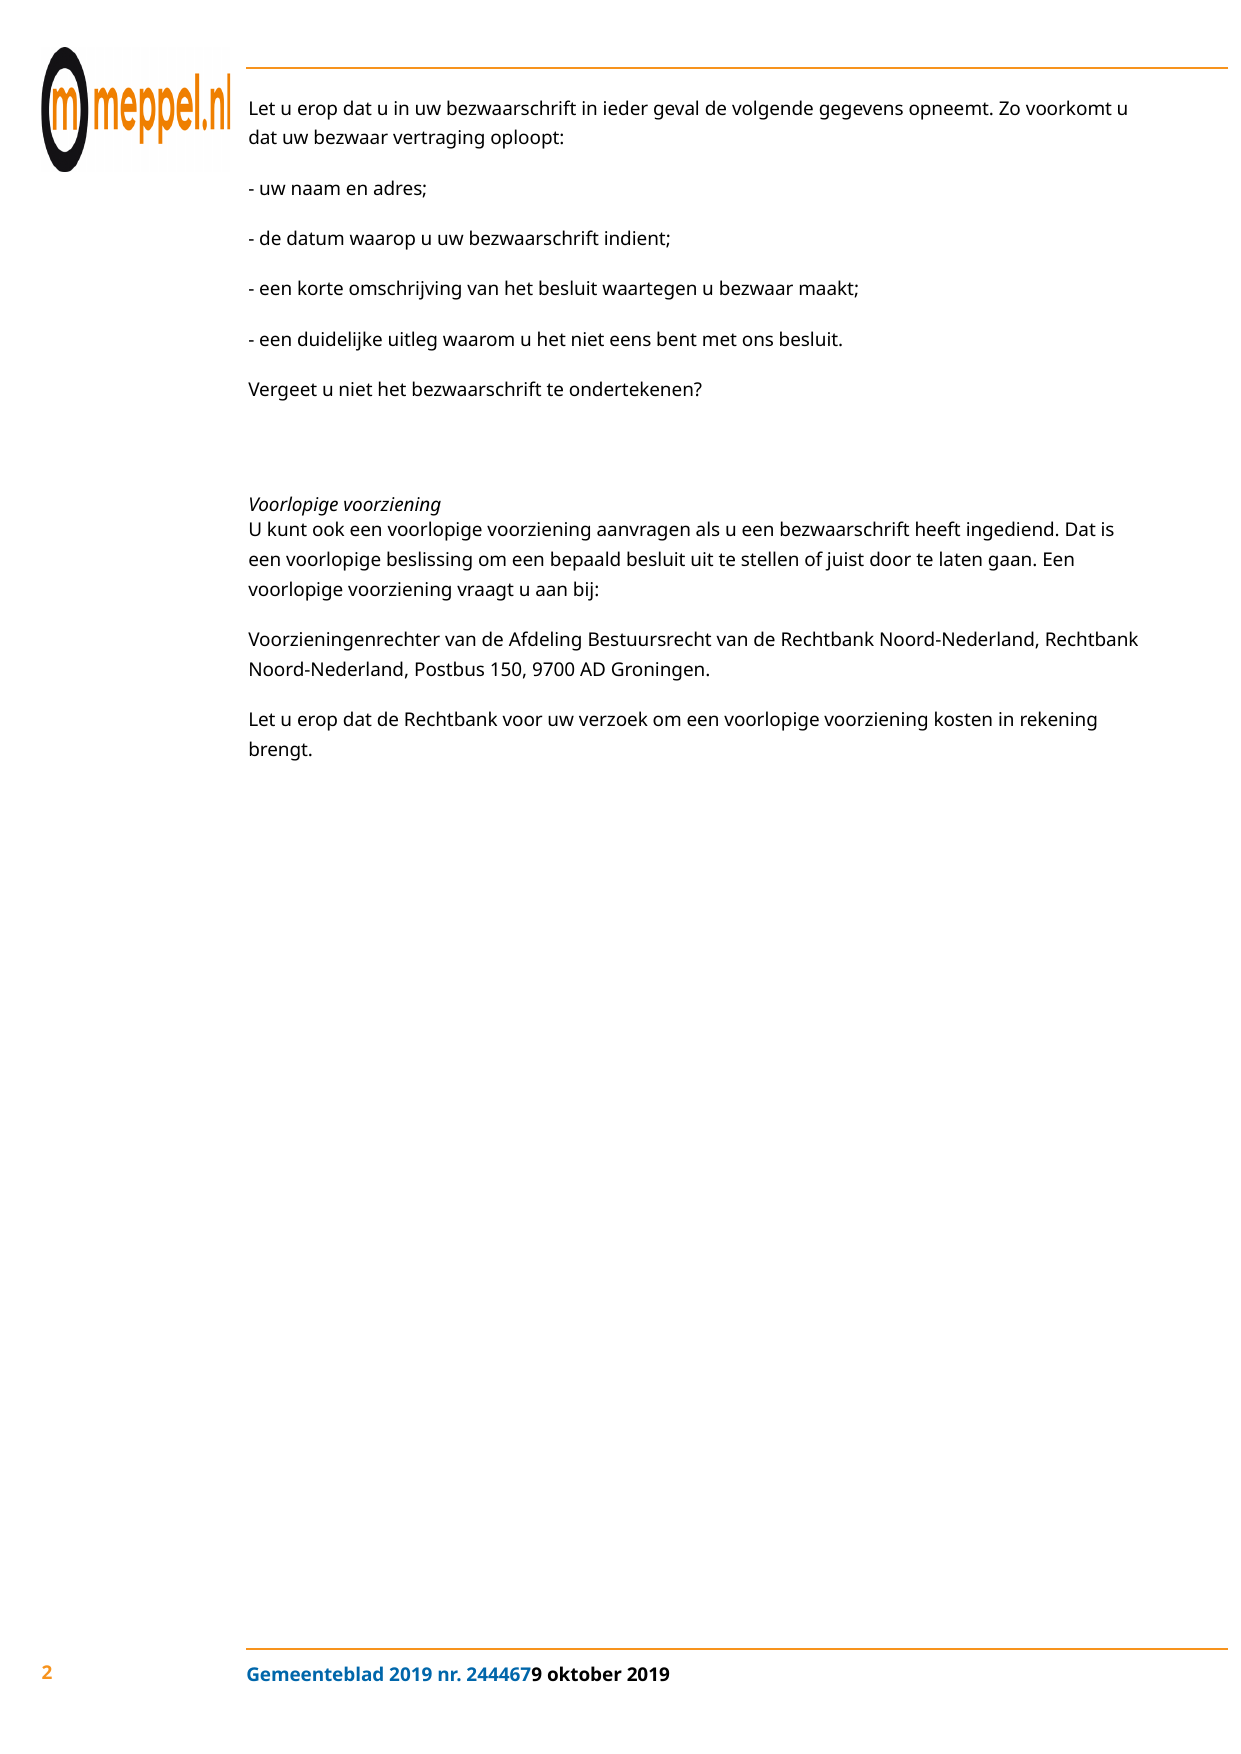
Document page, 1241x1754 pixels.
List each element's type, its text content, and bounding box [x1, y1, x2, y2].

text - een korte omschrijving van het besluit waartegen u bezwaar maakt; [248, 276, 1152, 301]
text Vergeet u niet het bezwaarschrift te ondertekenen? [248, 376, 1152, 402]
text U kunt ook een voorlopige voorziening aanvragen als u een bezwaarschrift heeft ingediend. Dat is een voorlopige beslissing om een bepaald besluit uit te stellen of juist door te laten gaan. Een voorlopige voorziening vraagt u aan bij: [248, 517, 1152, 601]
text Let u erop dat u in uw bezwaarschrift in ieder geval de volgende gegevens opneemt. Zo voorkomt u dat uw bezwaar vertraging oploopt: [248, 95, 1152, 150]
text - uw naam en adres; [248, 175, 1152, 201]
text Voorzieningenrechter van de Afdeling Bestuursrecht van de Rechtbank Noord-Nederland, Rechtbank Noord-Nederland, Postbus 150, 9700 AD Groningen. [248, 626, 1152, 681]
text Let u erop dat de Rechtbank voor uw verzoek om een voorlopige voorziening kosten in rekening brengt. [248, 706, 1152, 761]
text Voorlopige voorziening [248, 491, 1152, 517]
text - een duidelijke uitleg waarom u het niet eens bent met ons besluit. [248, 326, 1152, 352]
picture [41, 47, 231, 172]
text - de datum waarop u uw bezwaarschrift indient; [248, 225, 1152, 251]
